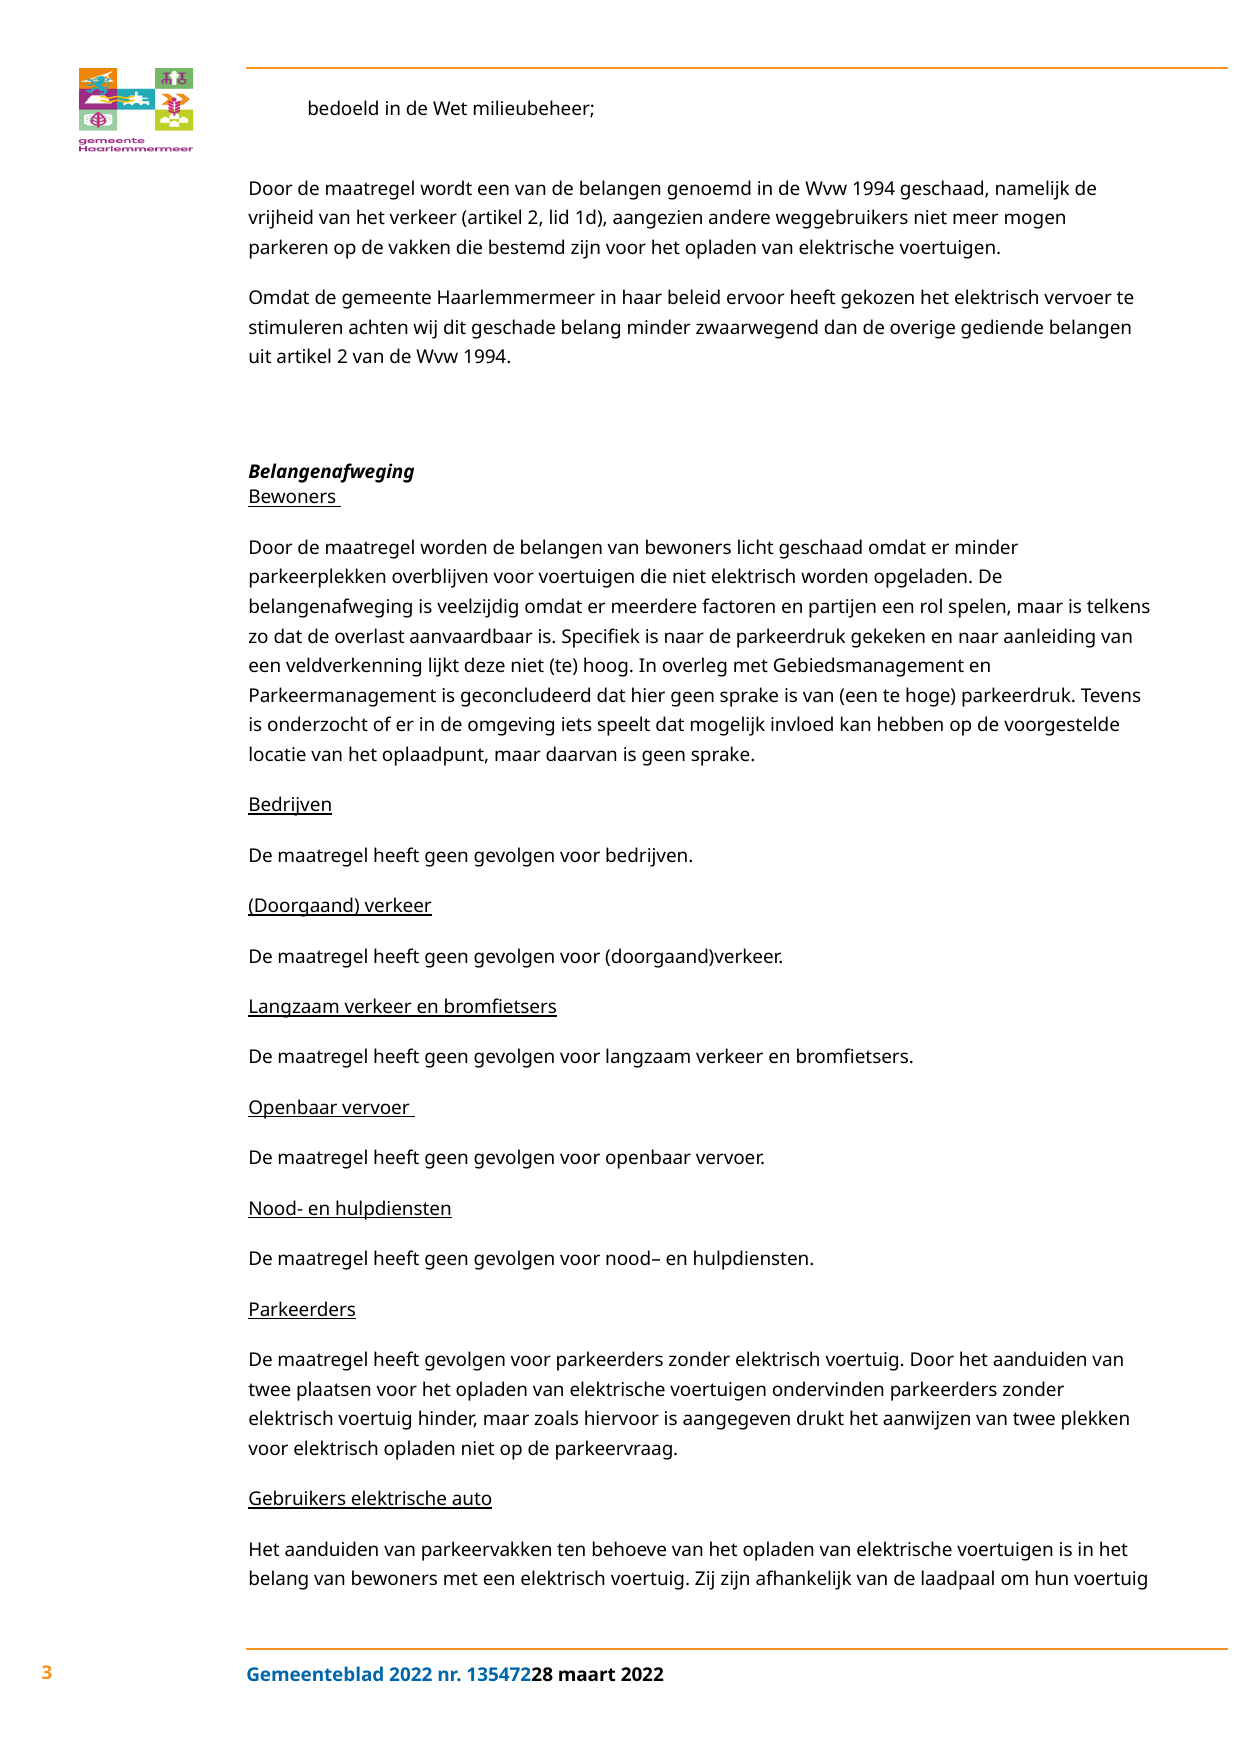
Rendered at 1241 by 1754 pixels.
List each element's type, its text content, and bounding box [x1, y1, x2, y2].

list bedoeld in de Wet milieubeheer; [248, 95, 1152, 121]
text Langzaam verkeer en bromfietsers [248, 993, 1152, 1019]
text De maatregel heeft geen gevolgen voor langzaam verkeer en bromfietsers. [248, 1044, 1152, 1069]
text De maatregel heeft geen gevolgen voor openbaar vervoer. [248, 1144, 1152, 1170]
text Gebruikers elektrische auto [248, 1485, 1152, 1511]
picture [41, 47, 231, 172]
text Bedrijven [248, 792, 1152, 817]
text De maatregel heeft geen gevolgen voor nood– en hulpdiensten. [248, 1245, 1152, 1271]
text Omdat de gemeente Haarlemmermeer in haar beleid ervoor heeft gekozen het elektrisch vervoer te stimuleren achten wij dit geschade belang minder zwaarwegend dan de overige gediende belangen uit artikel 2 van de Wvw 1994. [248, 284, 1152, 369]
text Het aanduiden van parkeervakken ten behoeve van het opladen van elektrische voertuigen is in het belang van bewoners met een elektrisch voertuig. Zij zijn afhankelijk van de laadpaal om hun voertuig [248, 1536, 1152, 1591]
text Nood- en hulpdiensten [248, 1195, 1152, 1221]
text Belangenafweging [248, 458, 1152, 484]
text De maatregel heeft geen gevolgen voor bedrijven. [248, 842, 1152, 868]
text Bewoners [248, 484, 1152, 509]
text Door de maatregel worden de belangen van bewoners licht geschaad omdat er minder parkeerplekken overblijven voor voertuigen die niet elektrisch worden opgeladen. De belangenafweging is veelzijdig omdat er meerdere factoren en partijen een rol spelen, maar is telkens zo dat de overlast aanvaardbaar is. Specifiek is naar de parkeerdruk gekeken en naar aanleiding van een veldverkenning lijkt deze niet (te) hoog. In overleg met Gebiedsmanagement en Parkeermanagement is geconcludeerd dat hier geen sprake is van (een te hoge) parkeerdruk. Tevens is onderzocht of er in de omgeving iets speelt dat mogelijk invloed kan hebben op de voorgestelde locatie van het oplaadpunt, maar daarvan is geen sprake. [248, 534, 1152, 767]
text De maatregel heeft gevolgen voor parkeerders zonder elektrisch voertuig. Door het aanduiden van twee plaatsen voor het opladen van elektrische voertuigen ondervinden parkeerders zonder elektrisch voertuig hinder, maar zoals hiervoor is aangegeven drukt het aanwijzen van twee plekken voor elektrisch opladen niet op de parkeervraag. [248, 1346, 1152, 1461]
text Door de maatregel wordt een van de belangen genoemd in de Wvw 1994 geschaad, namelijk de vrijheid van het verkeer (artikel 2, lid 1d), aangezien andere weggebruikers niet meer mogen parkeren op de vakken die bestemd zijn voor het opladen van elektrische voertuigen. [248, 175, 1152, 260]
text (Doorgaand) verkeer [248, 892, 1152, 918]
text Openbaar vervoer [248, 1094, 1152, 1120]
text Parkeerders [248, 1296, 1152, 1321]
text De maatregel heeft geen gevolgen voor (doorgaand)verkeer. [248, 943, 1152, 968]
